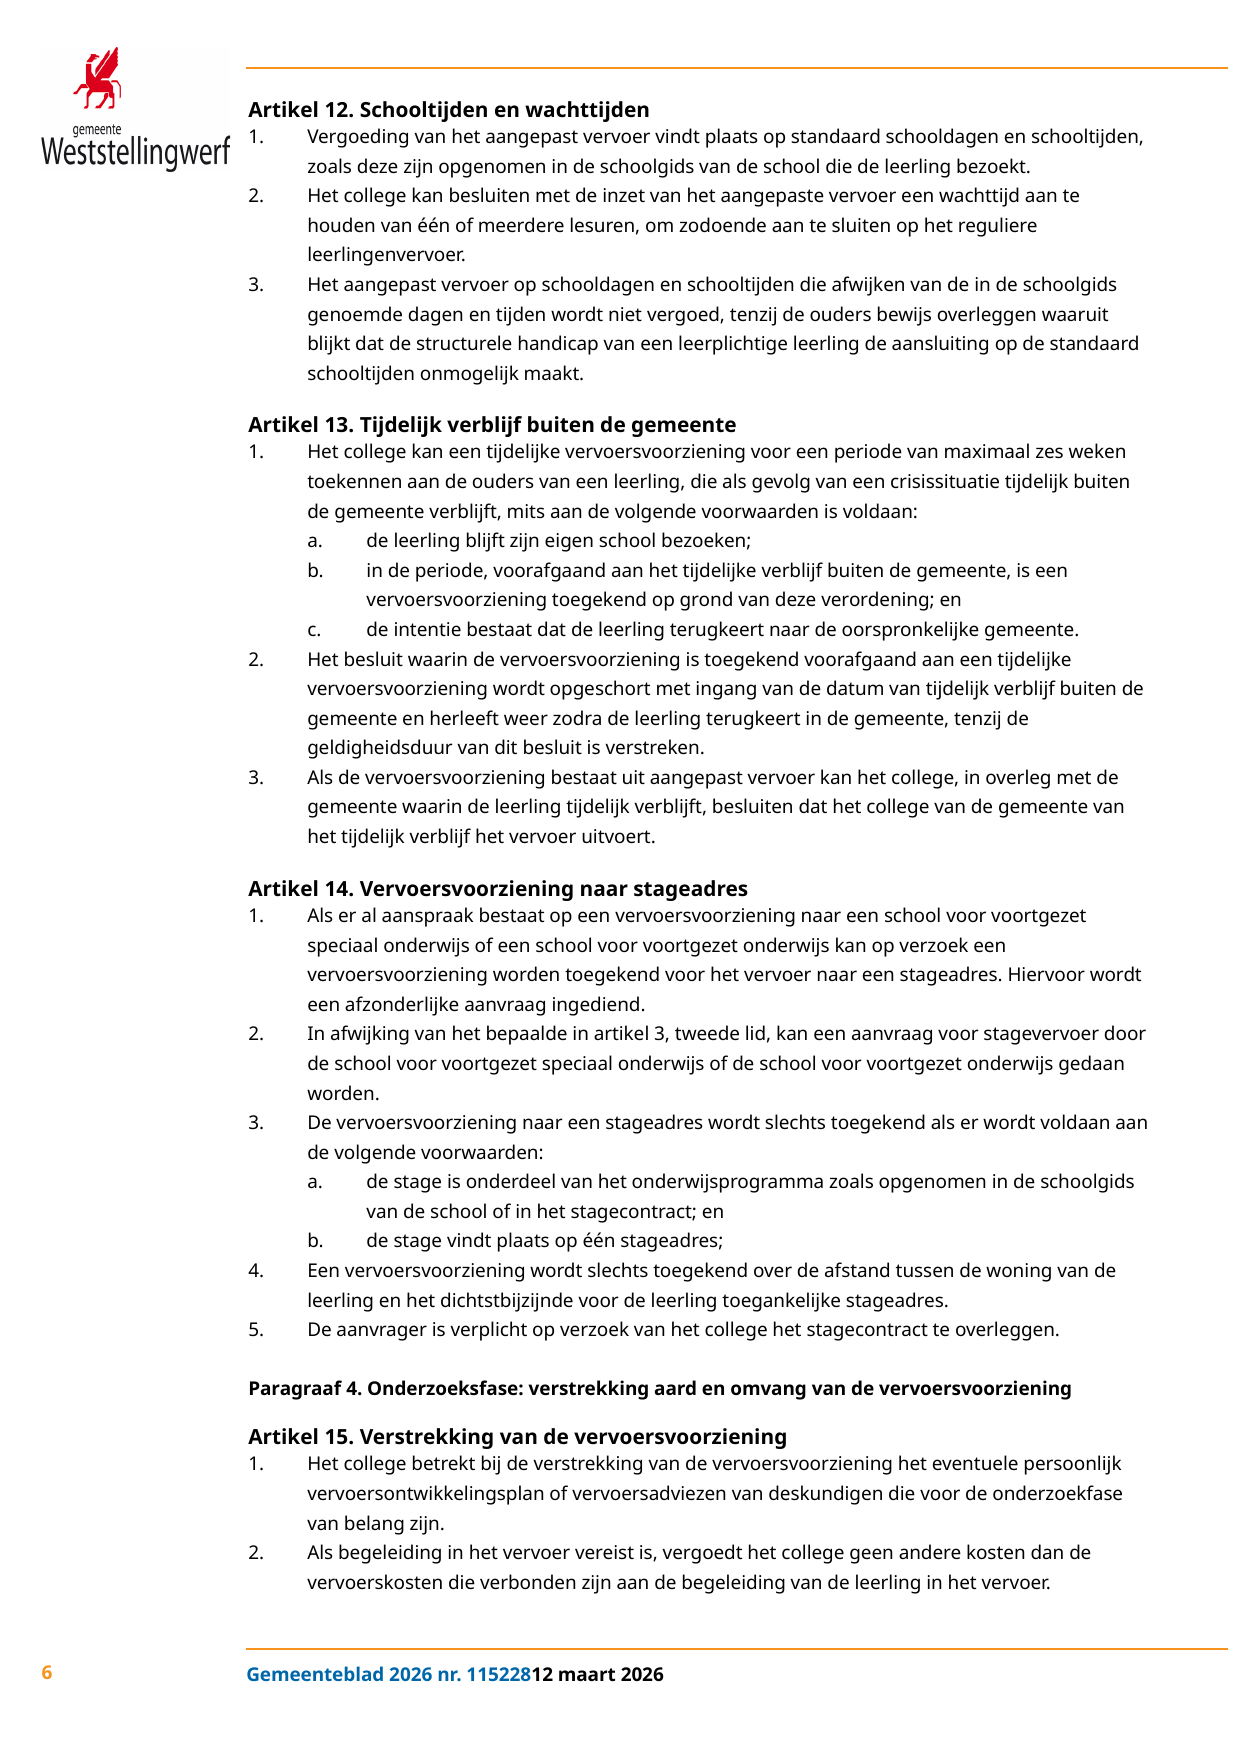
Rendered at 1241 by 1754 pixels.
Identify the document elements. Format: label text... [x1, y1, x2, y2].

text Artikel 13. Tijdelijk verblijf buiten de gemeente [248, 410, 1152, 439]
text Artikel 12. Schooltijden en wachttijden [248, 95, 1152, 123]
list De aanvrager is verplicht op verzoek van het college het stagecontract te overleggen. [248, 1316, 1152, 1342]
list de stage vindt plaats op één stageadres; [307, 1228, 1152, 1253]
list Het besluit waarin de vervoersvoorziening is toegekend voorafgaand aan een tijdelijke vervoersvoorziening wordt opgeschort met ingang van de datum van tijdelijk verblijf buiten de gemeente en herleeft weer zodra de leerling terugkeert in de gemeente, tenzij de geldigheidsduur van dit besluit is verstreken. [248, 646, 1152, 760]
text Paragraaf 4. Onderzoeksfase: verstrekking aard en omvang van de vervoersvoorziening [248, 1376, 1152, 1401]
list in de periode, voorafgaand aan het tijdelijke verblijf buiten de gemeente, is een vervoersvoorziening toegekend op grond van deze verordening; en [307, 557, 1152, 612]
list Als er al aanspraak bestaat op een vervoersvoorziening naar een school voor voortgezet speciaal onderwijs of een school voor voortgezet onderwijs kan op verzoek een vervoersvoorziening worden toegekend voor het vervoer naar een stageadres. Hiervoor wordt een afzonderlijke aanvraag ingediend. [248, 902, 1152, 1017]
list Vergoeding van het aangepast vervoer vindt plaats op standaard schooldagen en schooltijden, zoals deze zijn opgenomen in de schoolgids van de school die de leerling bezoekt. [248, 123, 1152, 178]
picture [41, 47, 231, 172]
list Het college kan een tijdelijke vervoersvoorziening voor een periode van maximaal zes weken toekennen aan de ouders van een leerling, die als gevolg van een crisissituatie tijdelijk buiten de gemeente verblijft, mits aan de volgende voorwaarden is voldaan: [248, 439, 1152, 524]
list Het college kan besluiten met de inzet van het aangepaste vervoer een wachttijd aan te houden van één of meerdere lesuren, om zodoende aan te sluiten op het reguliere leerlingenvervoer. [248, 182, 1152, 267]
list In afwijking van het bepaalde in artikel 3, tweede lid, kan een aanvraag voor stagevervoer door de school voor voortgezet speciaal onderwijs of de school voor voortgezet onderwijs gedaan worden. [248, 1021, 1152, 1105]
text Artikel 15. Verstrekking van de vervoersvoorziening [248, 1422, 1152, 1451]
list De vervoersvoorziening naar een stageadres wordt slechts toegekend als er wordt voldaan aan de volgende voorwaarden: [248, 1109, 1152, 1164]
list de leerling blijft zijn eigen school bezoeken; [307, 527, 1152, 553]
list Als begeleiding in het vervoer vereist is, vergoedt het college geen andere kosten dan de vervoerskosten die verbonden zijn aan de begeleiding van de leerling in het vervoer. [248, 1539, 1152, 1594]
list de stage is onderdeel van het onderwijsprogramma zoals opgenomen in de schoolgids van de school of in het stagecontract; en [307, 1168, 1152, 1224]
list de intentie bestaat dat de leerling terugkeert naar de oorspronkelijke gemeente. [307, 616, 1152, 642]
list Het aangepast vervoer op schooldagen en schooltijden die afwijken van de in de schoolgids genoemde dagen en tijden wordt niet vergoed, tenzij de ouders bewijs overleggen waaruit blijkt dat de structurele handicap van een leerplichtige leerling de aansluiting op de standaard schooltijden onmogelijk maakt. [248, 271, 1152, 386]
list Als de vervoersvoorziening bestaat uit aangepast vervoer kan het college, in overleg met de gemeente waarin de leerling tijdelijk verblijft, besluiten dat het college van de gemeente van het tijdelijk verblijf het vervoer uitvoert. [248, 764, 1152, 849]
text Artikel 14. Vervoersvoorziening naar stageadres [248, 874, 1152, 902]
list Een vervoersvoorziening wordt slechts toegekend over de afstand tussen de woning van de leerling en het dichtstbijzijnde voor de leerling toegankelijke stageadres. [248, 1257, 1152, 1312]
list Het college betrekt bij de verstrekking van de vervoersvoorziening het eventuele persoonlijk vervoersontwikkelingsplan of vervoersadviezen van deskundigen die voor de onderzoekfase van belang zijn. [248, 1451, 1152, 1535]
